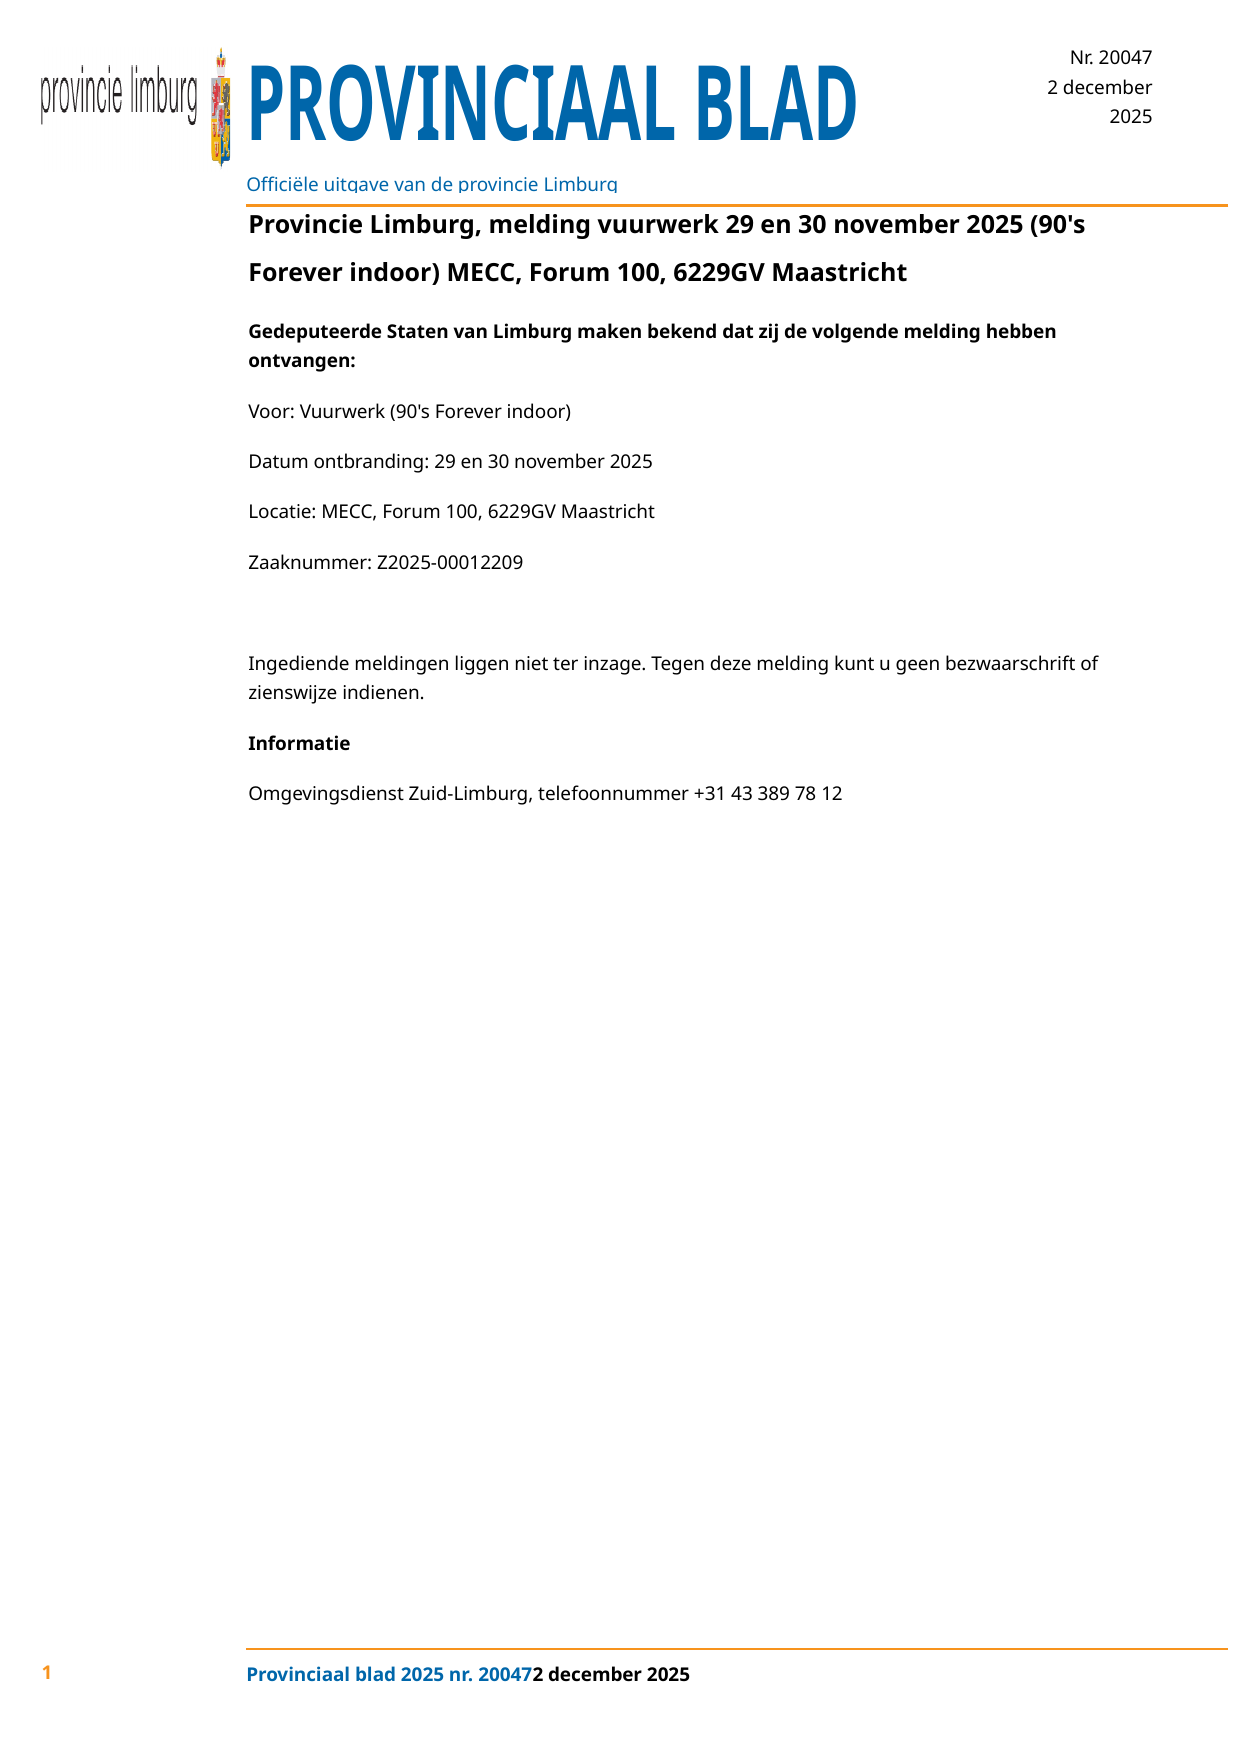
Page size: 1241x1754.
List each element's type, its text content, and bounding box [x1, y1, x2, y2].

text Informatie [248, 730, 1152, 756]
text Ingediende meldingen liggen niet ter inzage. Tegen deze melding kunt u geen bezwaarschrift of zienswijze indienen. [248, 650, 1152, 705]
text Locatie: MECC, Forum 100, 6229GV Maastricht [248, 499, 1152, 524]
text Zaaknummer: Z2025-00012209 [248, 549, 1152, 575]
text Gedeputeerde Staten van Limburg maken bekend dat zij de volgende melding hebben ontvangen: [248, 318, 1152, 373]
text Omgevingsdienst Zuid-Limburg, telefoonnummer +31 43 389 78 12 [248, 780, 1152, 806]
text Provincie Limburg, melding vuurwerk 29 en 30 november 2025 (90's Forever indoor) MECC, Forum 100, 6229GV Maastricht [248, 207, 1152, 288]
picture [41, 47, 231, 172]
text Datum ontbranding: 29 en 30 november 2025 [248, 448, 1152, 474]
text Voor: Vuurwerk (90's Forever indoor) [248, 398, 1152, 424]
